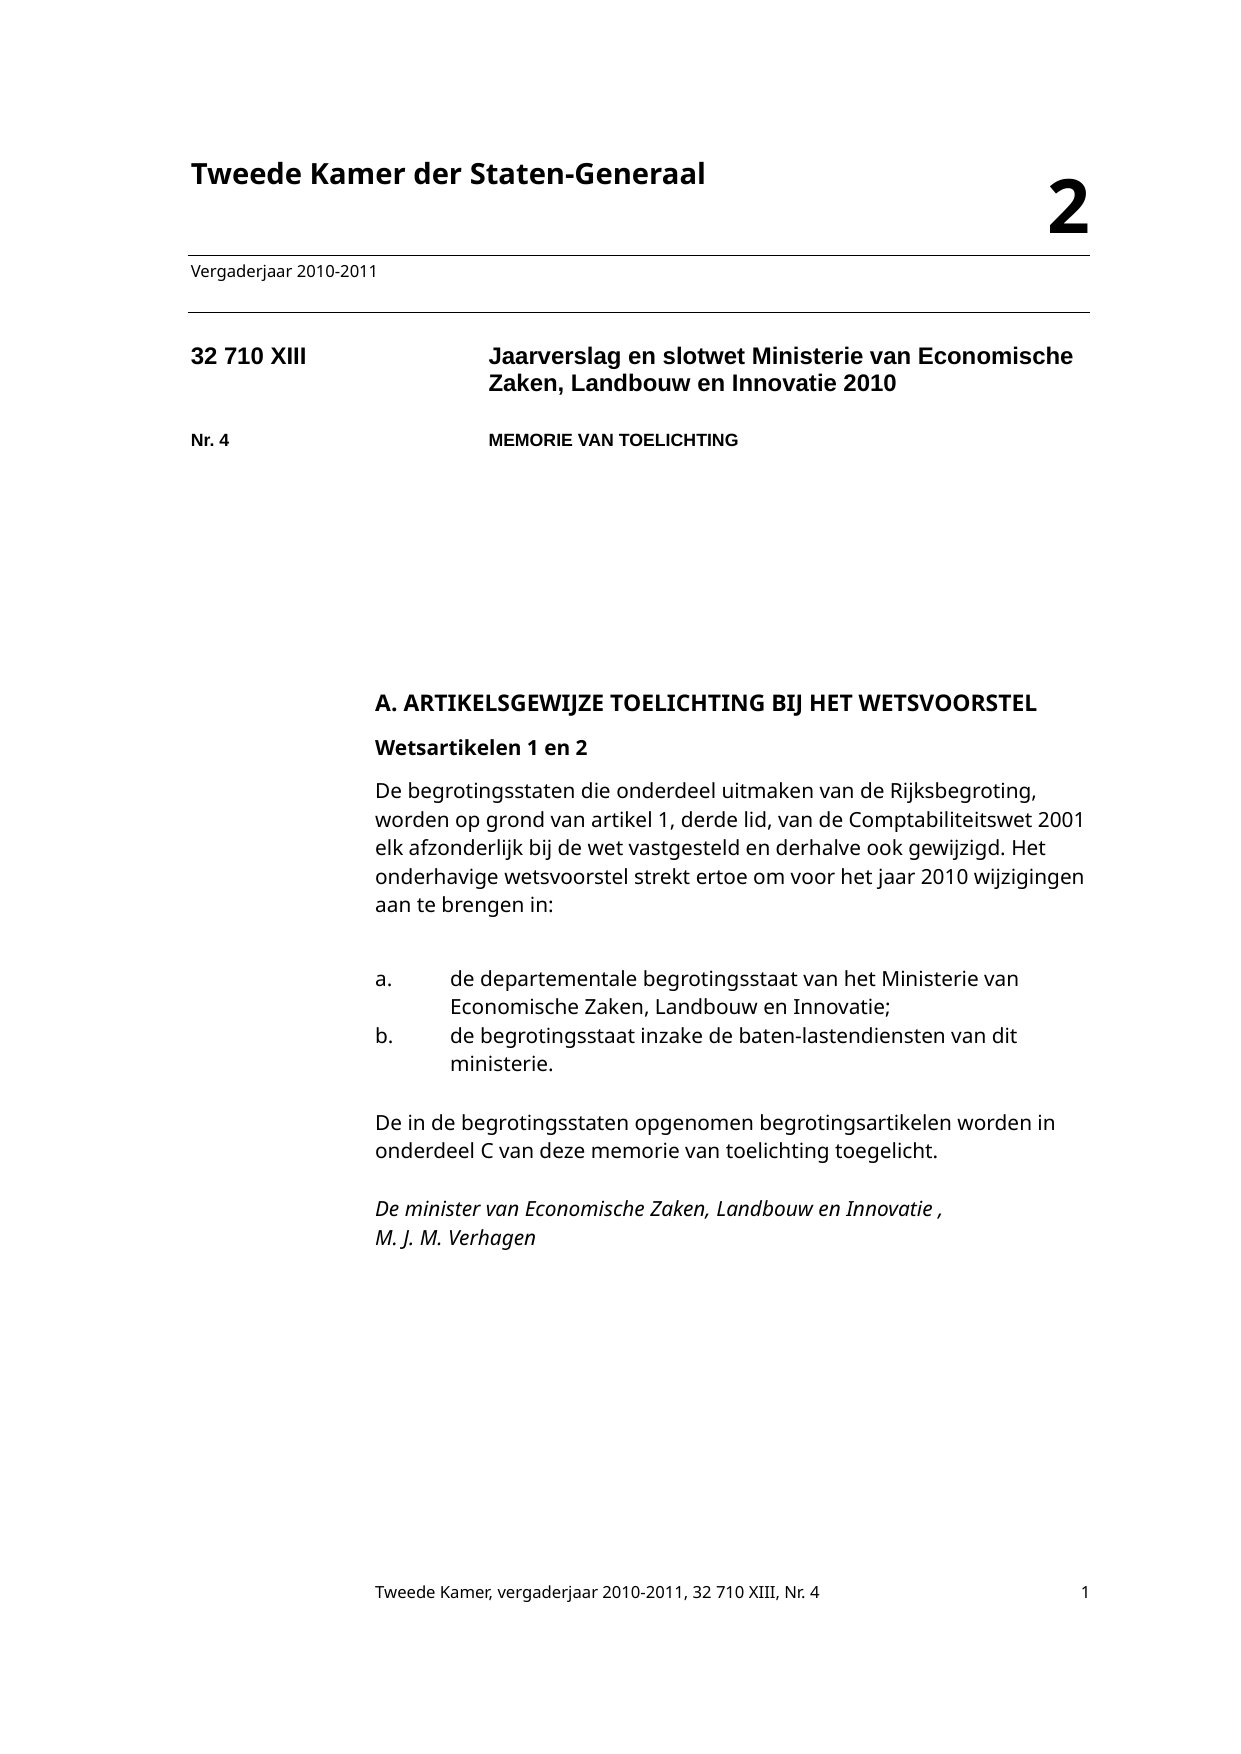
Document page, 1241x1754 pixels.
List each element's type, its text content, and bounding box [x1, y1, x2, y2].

table_cell [485, 256, 1090, 312]
table_cell MEMORIE VAN TOELICHTING [485, 427, 1090, 546]
table_cell [485, 313, 1090, 339]
text De begrotingsstaten die onderdeel uitmaken van de Rijksbegroting, worden op grond van artikel 1, derde lid, van de Comptabiliteitswet 2001 elk afzonderlijk bij de wet vastgesteld en derhalve ook gewijzigd. Het onderhavige wetsvoorstel strekt ertoe om voor het jaar 2010 wijzigingen aan te brengen in: [375, 777, 1090, 919]
table_cell [188, 313, 485, 339]
text De in de begrotingsstaten opgenomen begrotingsartikelen worden in onderdeel C van deze memorie van toelichting toegelicht. [375, 1108, 1090, 1164]
table_cell 32 710 XIII [188, 339, 485, 427]
text De minister van Economische Zaken, Landbouw en Innovatie , [375, 1194, 1090, 1223]
list de begrotingsstaat inzake de baten-lastendiensten van dit ministerie. [375, 1021, 1090, 1078]
text Wetsartikelen 1 en 2 [375, 733, 1090, 762]
table_header Tweede Kamer der Staten-Generaal [188, 150, 909, 255]
table_cell Nr. 4 [188, 427, 485, 546]
list de departementale begrotingsstaat van het Ministerie van Economische Zaken, Landbouw en Innovatie; [375, 964, 1090, 1021]
table_cell Vergaderjaar 2010-2011 [188, 256, 485, 312]
text M. J. M. Verhagen [375, 1223, 1090, 1251]
table_cell Jaarverslag en slotwet Ministerie van Economische Zaken, Landbouw en Innovatie 2010 [485, 339, 1090, 427]
table_header 2 [910, 150, 1090, 255]
subtitle A. ARTIKELSGEWIJZE TOELICHTING BIJ HET WETSVOORSTEL [375, 687, 1090, 718]
